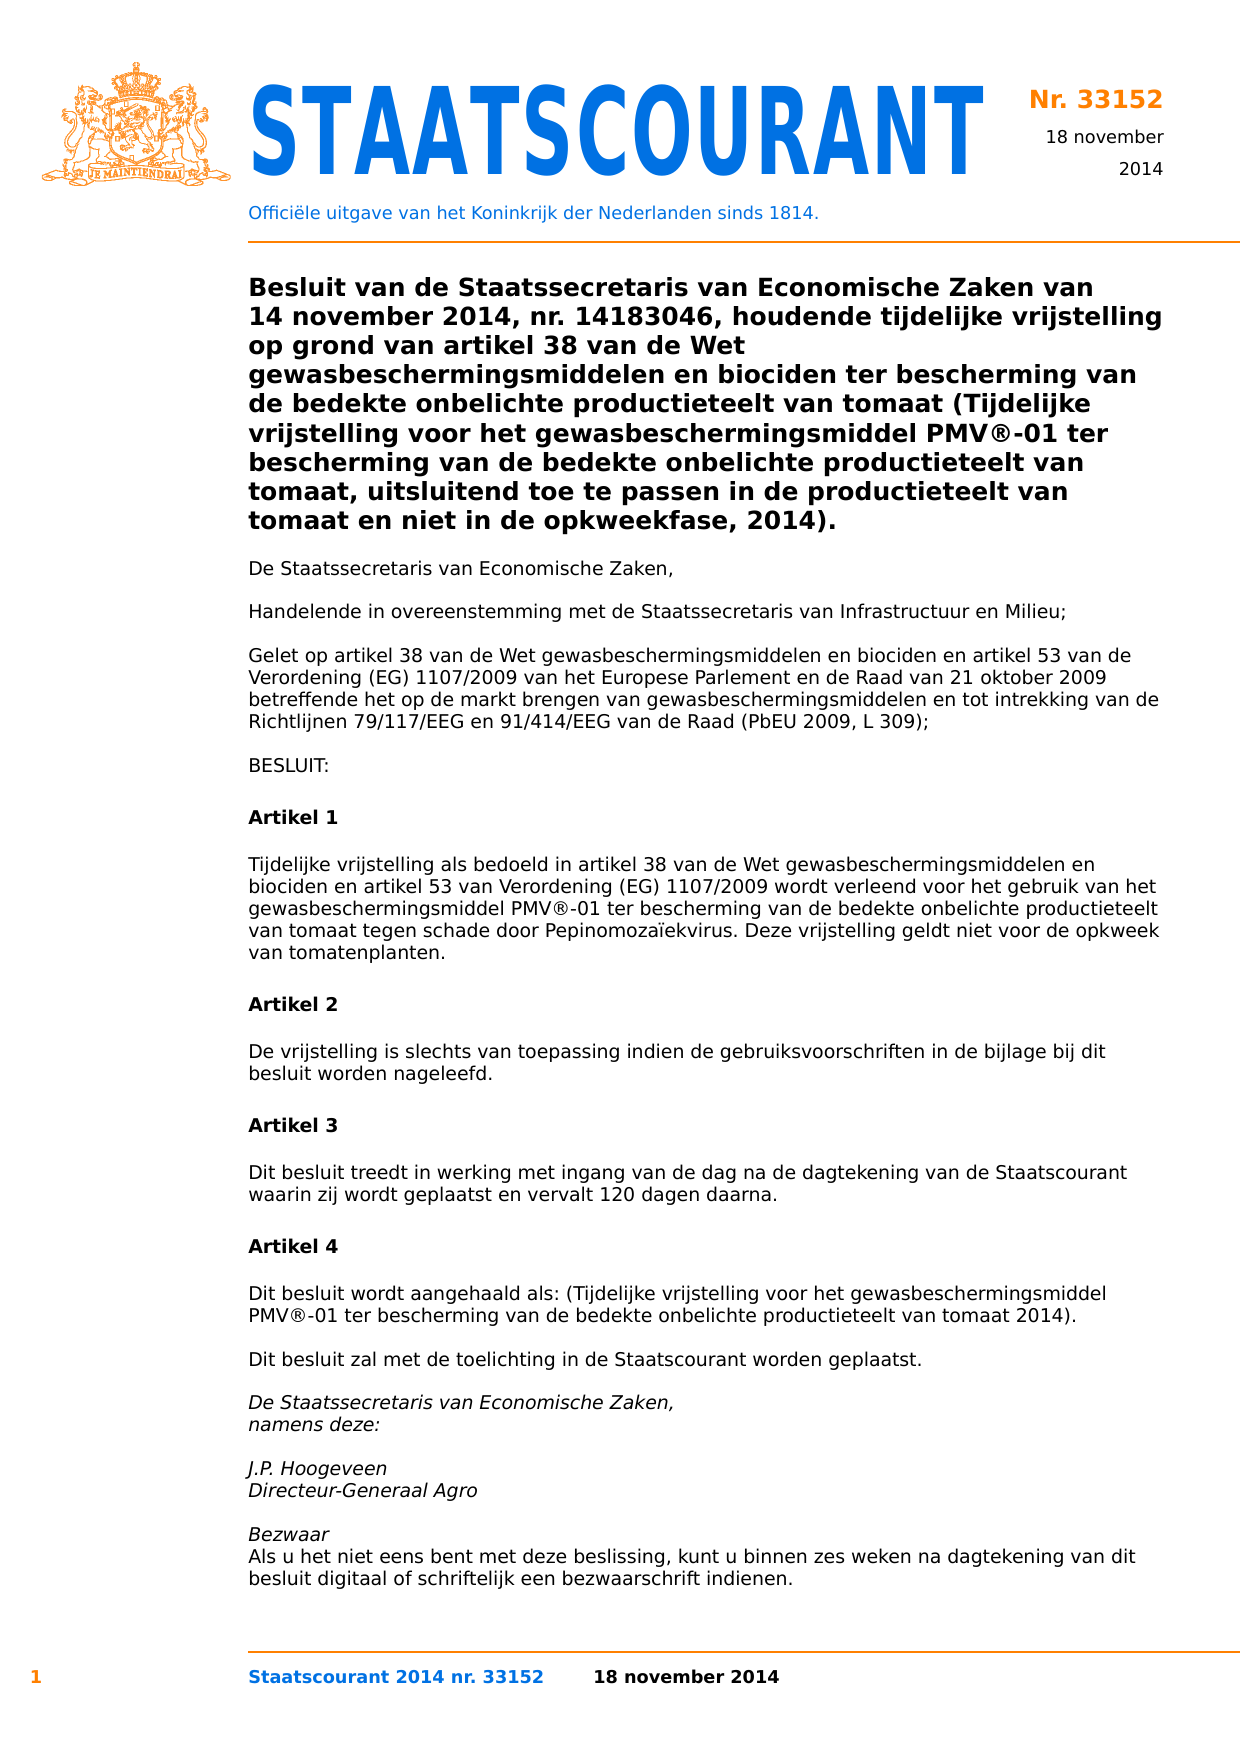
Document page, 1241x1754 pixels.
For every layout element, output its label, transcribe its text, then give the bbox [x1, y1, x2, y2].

subtitle Artikel 3 [248, 1115, 1163, 1137]
subtitle Artikel 1 [248, 807, 1163, 829]
text De Staatssecretaris van Economische Zaken, namens deze: J.P. Hoogeveen Directeur-Generaal Agro [248, 1392, 1163, 1502]
text Handelende in overeenstemming met de Staatssecretaris van Infrastructuur en Milieu; [248, 601, 1163, 623]
text Tijdelijke vrijstelling als bedoeld in artikel 38 van de Wet gewasbeschermingsmiddelen en biociden en artikel 53 van Verordening (EG) 1107/2009 wordt verleend voor het gebruik van het gewasbeschermingsmiddel PMV®-01 ter bescherming van de bedekte onbelichte productieteelt van tomaat tegen schade door Pepinomozaïekvirus. Deze vrijstelling geldt niet voor de opkweek van tomatenplanten. [248, 854, 1163, 964]
text Gelet op artikel 38 van de Wet gewasbeschermingsmiddelen en biociden en artikel 53 van de Verordening (EG) 1107/2009 van het Europese Parlement en de Raad van 21 oktober 2009 betreffende het op de markt brengen van gewasbeschermingsmiddelen en tot intrekking van de Richtlijnen 79/117/EEG en 91/414/EEG van de Raad (PbEU 2009, L 309); [248, 645, 1163, 733]
text Dit besluit treedt in werking met ingang van de dag na de dagtekening van de Staatscourant waarin zij wordt geplaatst en vervalt 120 dagen daarna. [248, 1162, 1163, 1206]
text De vrijstelling is slechts van toepassing indien de gebruiksvoorschriften in de bijlage bij dit besluit worden nageleefd. [248, 1041, 1163, 1085]
text De Staatssecretaris van Economische Zaken, [248, 557, 1163, 579]
text Dit besluit zal met de toelichting in de Staatscourant worden geplaatst. [248, 1348, 1163, 1370]
table_cell Officiële uitgave van het Koninkrijk der Nederlanden sinds 1814. [248, 203, 1240, 241]
picture [41, 62, 231, 186]
text Bezwaar [248, 1524, 1163, 1546]
table_header STAATSCOURANT [248, 62, 998, 203]
table_header Nr. 33152 [998, 62, 1240, 121]
text BESLUIT: [248, 755, 1163, 777]
subtitle Artikel 2 [248, 994, 1163, 1016]
subtitle Besluit van de Staatssecretaris van Economische Zaken van 14 november 2014, nr. 14183046, houdende tijdelijke vrijstelling op grond van artikel 38 van de Wet gewasbeschermingsmiddelen en biociden ter bescherming van de bedekte onbelichte productieteelt van tomaat (Tijdelijke vrijstelling voor het gewasbeschermingsmiddel PMV®-01 ter bescherming van de bedekte onbelichte productieteelt van tomaat, uitsluitend toe te passen in de productieteelt van tomaat en niet in de opkweekfase, 2014). [248, 273, 1163, 536]
text Als u het niet eens bent met deze beslissing, kunt u binnen zes weken na dagtekening van dit besluit digitaal of schriftelijk een bezwaarschrift indienen. [248, 1546, 1163, 1590]
table_cell 18 november [998, 121, 1240, 153]
text Dit besluit wordt aangehaald als: (Tijdelijke vrijstelling voor het gewasbeschermingsmiddel PMV®-01 ter bescherming van de bedekte onbelichte productieteelt van tomaat 2014). [248, 1283, 1163, 1327]
table_cell 2014 [998, 153, 1240, 203]
table_header [25, 62, 248, 241]
subtitle Artikel 4 [248, 1236, 1163, 1258]
